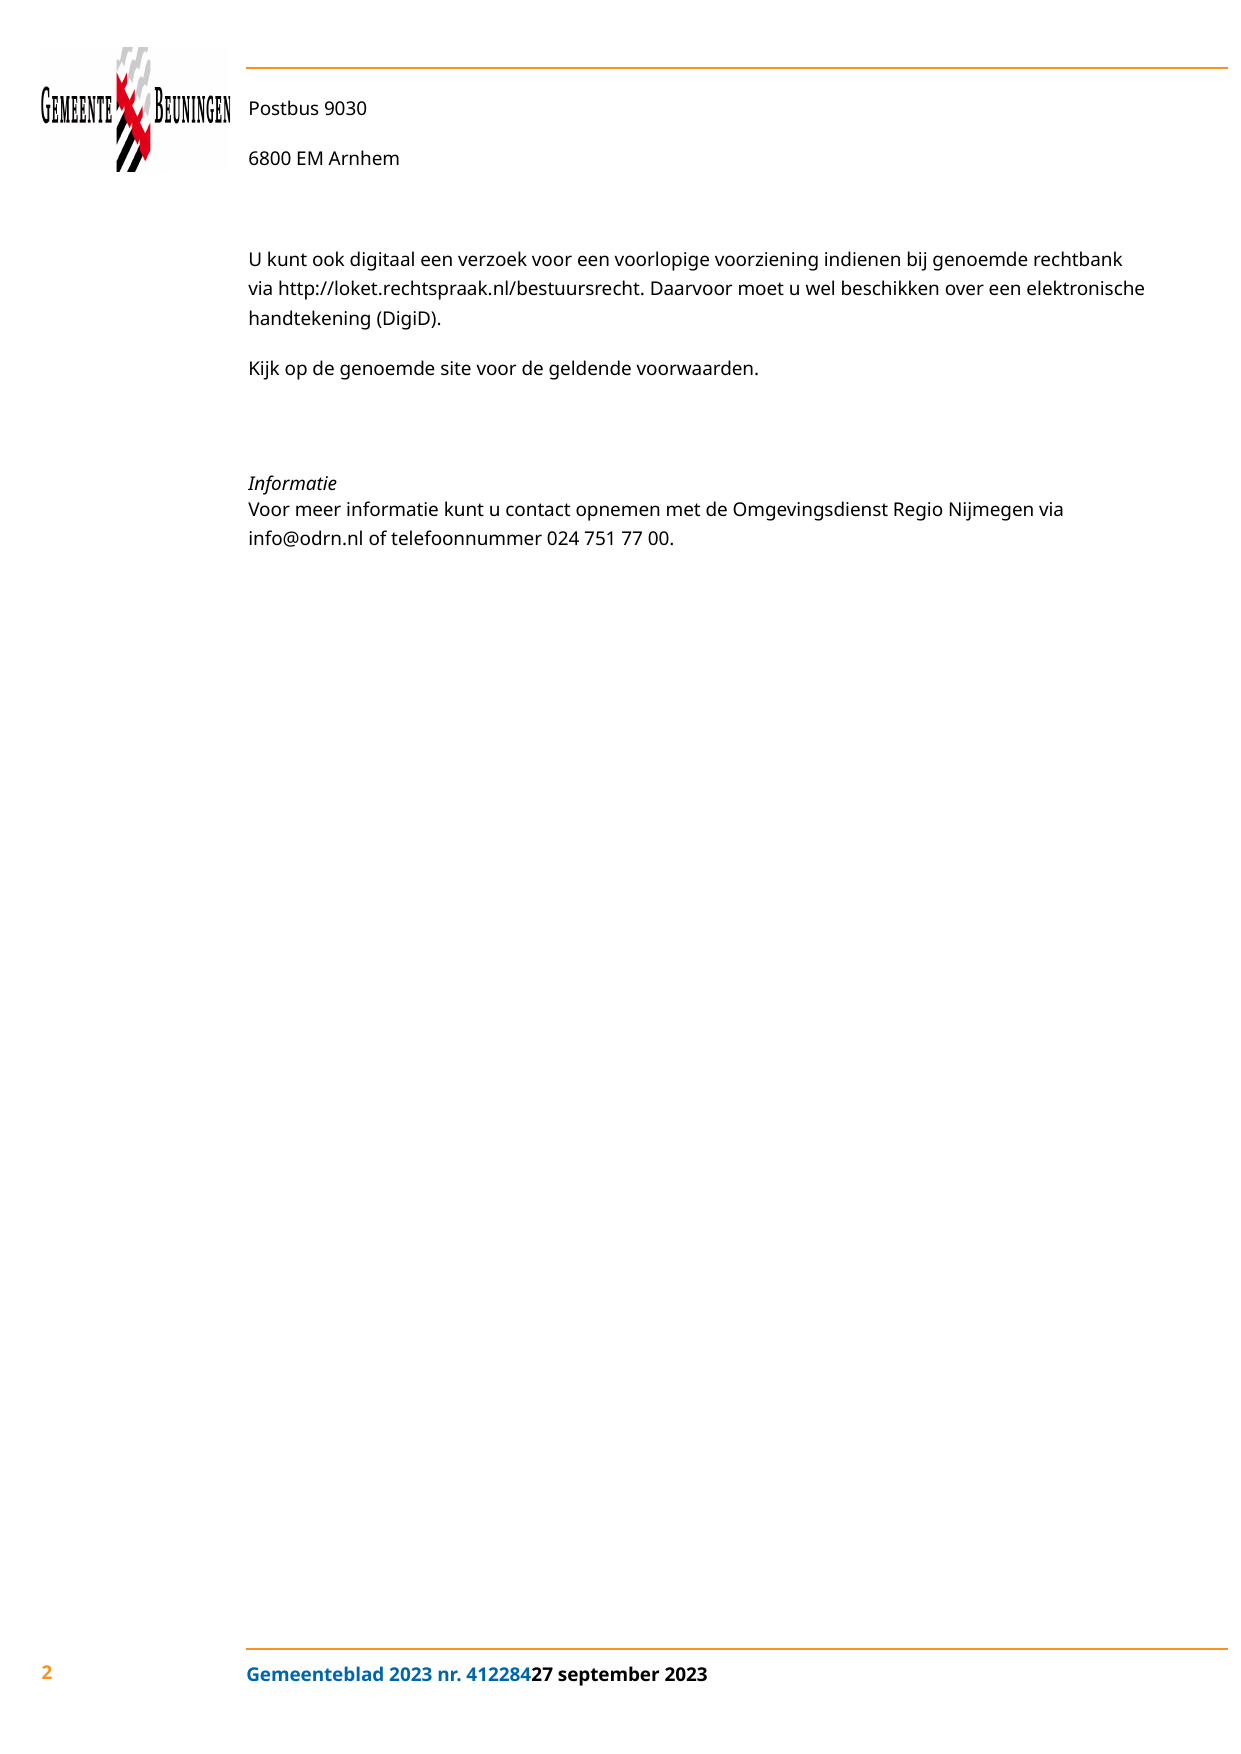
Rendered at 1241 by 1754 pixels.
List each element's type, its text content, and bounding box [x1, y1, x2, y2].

text Voor meer informatie kunt u contact opnemen met de Omgevingsdienst Regio Nijmegen via info@odrn.nl of telefoonnummer 024 751 77 00. [248, 496, 1152, 551]
text 6800 EM Arnhem [248, 145, 1152, 171]
text Kijk op de genoemde site voor de geldende voorwaarden. [248, 356, 1152, 381]
text Postbus 9030 [248, 95, 1152, 121]
text U kunt ook digitaal een verzoek voor een voorlopige voorziening indienen bij genoemde rechtbank via http://loket.rechtspraak.nl/bestuursrecht. Daarvoor moet u wel beschikken over een elektronische handtekening (DigiD). [248, 246, 1152, 331]
text Informatie [248, 470, 1152, 496]
picture [41, 47, 231, 172]
